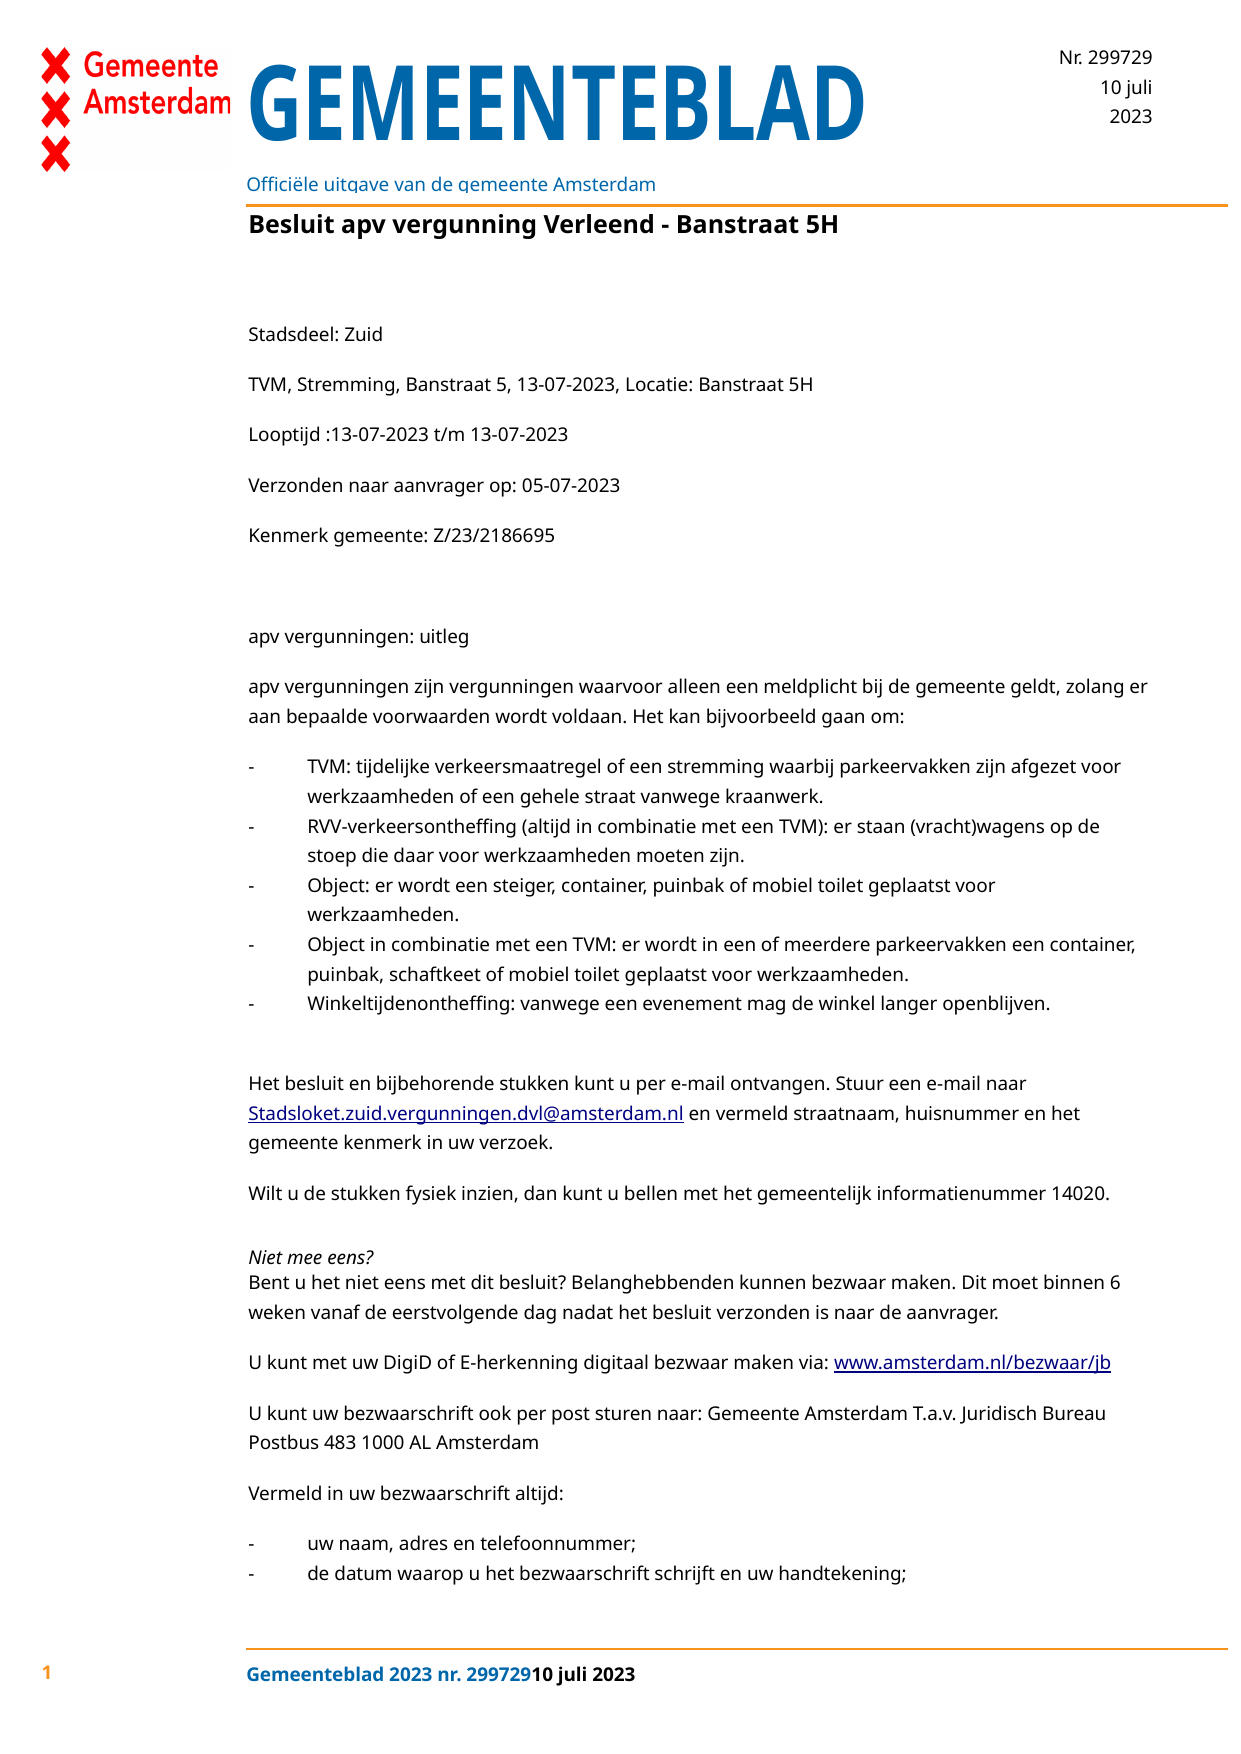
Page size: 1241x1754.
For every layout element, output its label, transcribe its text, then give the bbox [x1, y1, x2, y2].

text Stadsdeel: Zuid [248, 321, 1152, 346]
text apv vergunningen: uitleg [248, 623, 1152, 649]
text Verzonden naar aanvrager op: 05-07-2023 [248, 472, 1152, 498]
list Object in combinatie met een TVM: er wordt in een of meerdere parkeervakken een container, puinbak, schaftkeet of mobiel toilet geplaatst voor werkzaamheden. [248, 931, 1152, 986]
list RVV-verkeersontheffing (altijd in combinatie met een TVM): er staan (vracht)wagens op de stoep die daar voor werkzaamheden moeten zijn. [248, 813, 1152, 868]
text U kunt met uw DigiD of E-herkenning digitaal bezwaar maken via: www.amsterdam.nl/bezwaar/jb [248, 1349, 1152, 1375]
list de datum waarop u het bezwaarschrift schrijft en uw handtekening; [248, 1560, 1152, 1586]
picture [41, 47, 231, 172]
text Besluit apv vergunning Verleend - Banstraat 5H [248, 207, 1152, 241]
list TVM: tijdelijke verkeersmaatregel of een stremming waarbij parkeervakken zijn afgezet voor werkzaamheden of een gehele straat vanwege kraanwerk. [248, 754, 1152, 809]
text Niet mee eens? [248, 1244, 1152, 1269]
list Object: er wordt een steiger, container, puinbak of mobiel toilet geplaatst voor werkzaamheden. [248, 872, 1152, 927]
list Winkeltijdenontheffing: vanwege een evenement mag de winkel langer openblijven. [248, 990, 1152, 1016]
text U kunt uw bezwaarschrift ook per post sturen naar: Gemeente Amsterdam T.a.v. Juridisch Bureau Postbus 483 1000 AL Amsterdam [248, 1400, 1152, 1455]
text TVM, Stremming, Banstraat 5, 13-07-2023, Locatie: Banstraat 5H [248, 371, 1152, 397]
list uw naam, adres en telefoonnummer; [248, 1530, 1152, 1556]
text Bent u het niet eens met dit besluit? Belanghebbenden kunnen bezwaar maken. Dit moet binnen 6 weken vanaf de eerstvolgende dag nadat het besluit verzonden is naar de aanvrager. [248, 1269, 1152, 1325]
text Looptijd :13-07-2023 t/m 13-07-2023 [248, 422, 1152, 447]
text Wilt u de stukken fysiek inzien, dan kunt u bellen met het gemeentelijk informatienummer 14020. [248, 1180, 1152, 1206]
text Kenmerk gemeente: Z/23/2186695 [248, 522, 1152, 548]
text apv vergunningen zijn vergunningen waarvoor alleen een meldplicht bij de gemeente geldt, zolang er aan bepaalde voorwaarden wordt voldaan. Het kan bijvoorbeeld gaan om: [248, 674, 1152, 729]
text Vermeld in uw bezwaarschrift altijd: [248, 1480, 1152, 1506]
text Het besluit en bijbehorende stukken kunt u per e-mail ontvangen. Stuur een e-mail naar Stadsloket.zuid.vergunningen.dvl@amsterdam.nl en vermeld straatnaam, huisnummer en het gemeente kenmerk in uw verzoek. [248, 1070, 1152, 1155]
